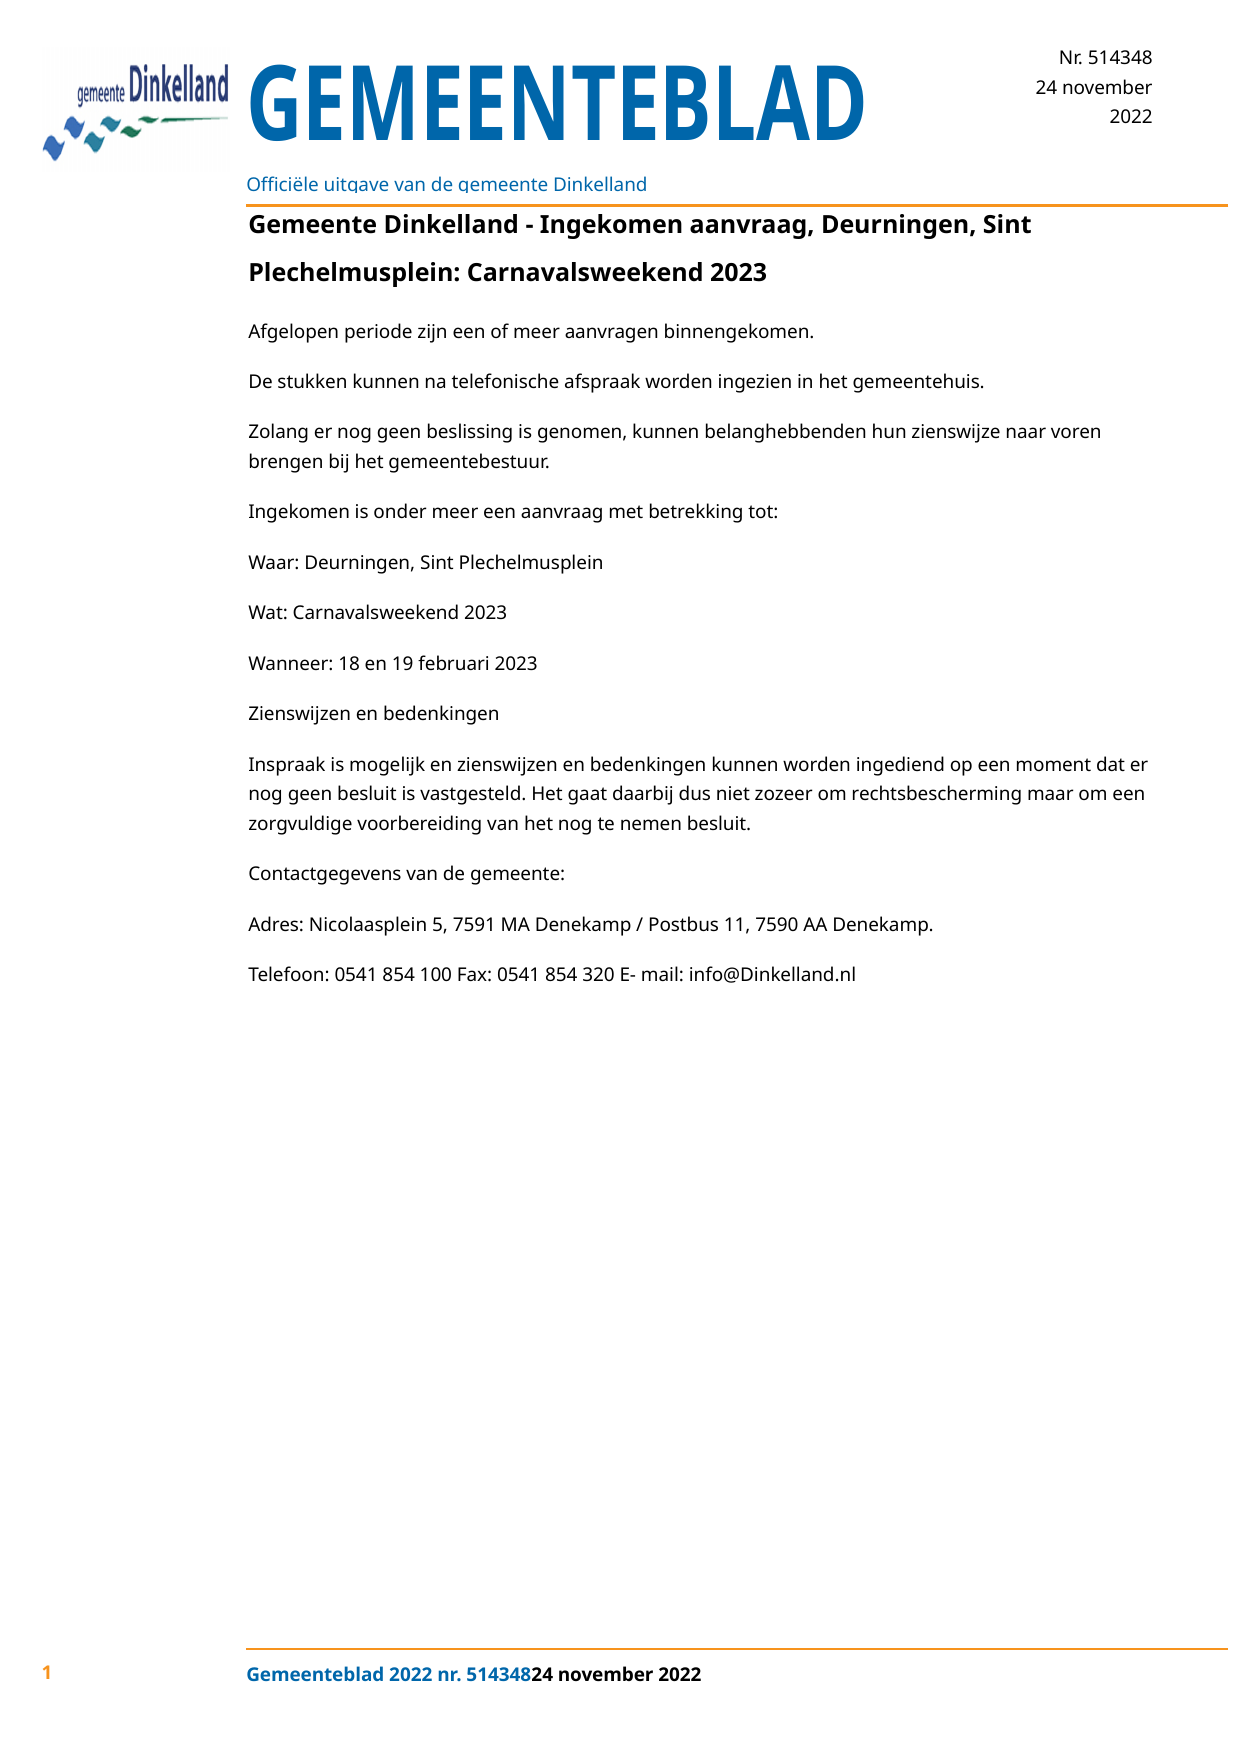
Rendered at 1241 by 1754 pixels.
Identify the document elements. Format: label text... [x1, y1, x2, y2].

text Wat: Carnavalsweekend 2023 [248, 599, 1152, 625]
text Ingekomen is onder meer een aanvraag met betrekking tot: [248, 499, 1152, 524]
text Gemeente Dinkelland - Ingekomen aanvraag, Deurningen, Sint Plechelmusplein: Carnavalsweekend 2023 [248, 207, 1152, 288]
text Waar: Deurningen, Sint Plechelmusplein [248, 549, 1152, 575]
text Contactgegevens van de gemeente: [248, 860, 1152, 886]
text Afgelopen periode zijn een of meer aanvragen binnengekomen. [248, 318, 1152, 344]
text Zienswijzen en bedenkingen [248, 700, 1152, 726]
text Telefoon: 0541 854 100 Fax: 0541 854 320 E- mail: info@Dinkelland.nl [248, 961, 1152, 987]
text Zolang er nog geen beslissing is genomen, kunnen belanghebbenden hun zienswijze naar voren brengen bij het gemeentebestuur. [248, 419, 1152, 474]
text De stukken kunnen na telefonische afspraak worden ingezien in het gemeentehuis. [248, 368, 1152, 394]
text Wanneer: 18 en 19 februari 2023 [248, 650, 1152, 676]
text Adres: Nicolaasplein 5, 7591 MA Denekamp / Postbus 11, 7590 AA Denekamp. [248, 911, 1152, 937]
text Inspraak is mogelijk en zienswijzen en bedenkingen kunnen worden ingediend op een moment dat er nog geen besluit is vastgesteld. Het gaat daarbij dus niet zozeer om rechtsbescherming maar om een zorgvuldige voorbereiding van het nog te nemen besluit. [248, 751, 1152, 836]
picture [41, 47, 231, 172]
